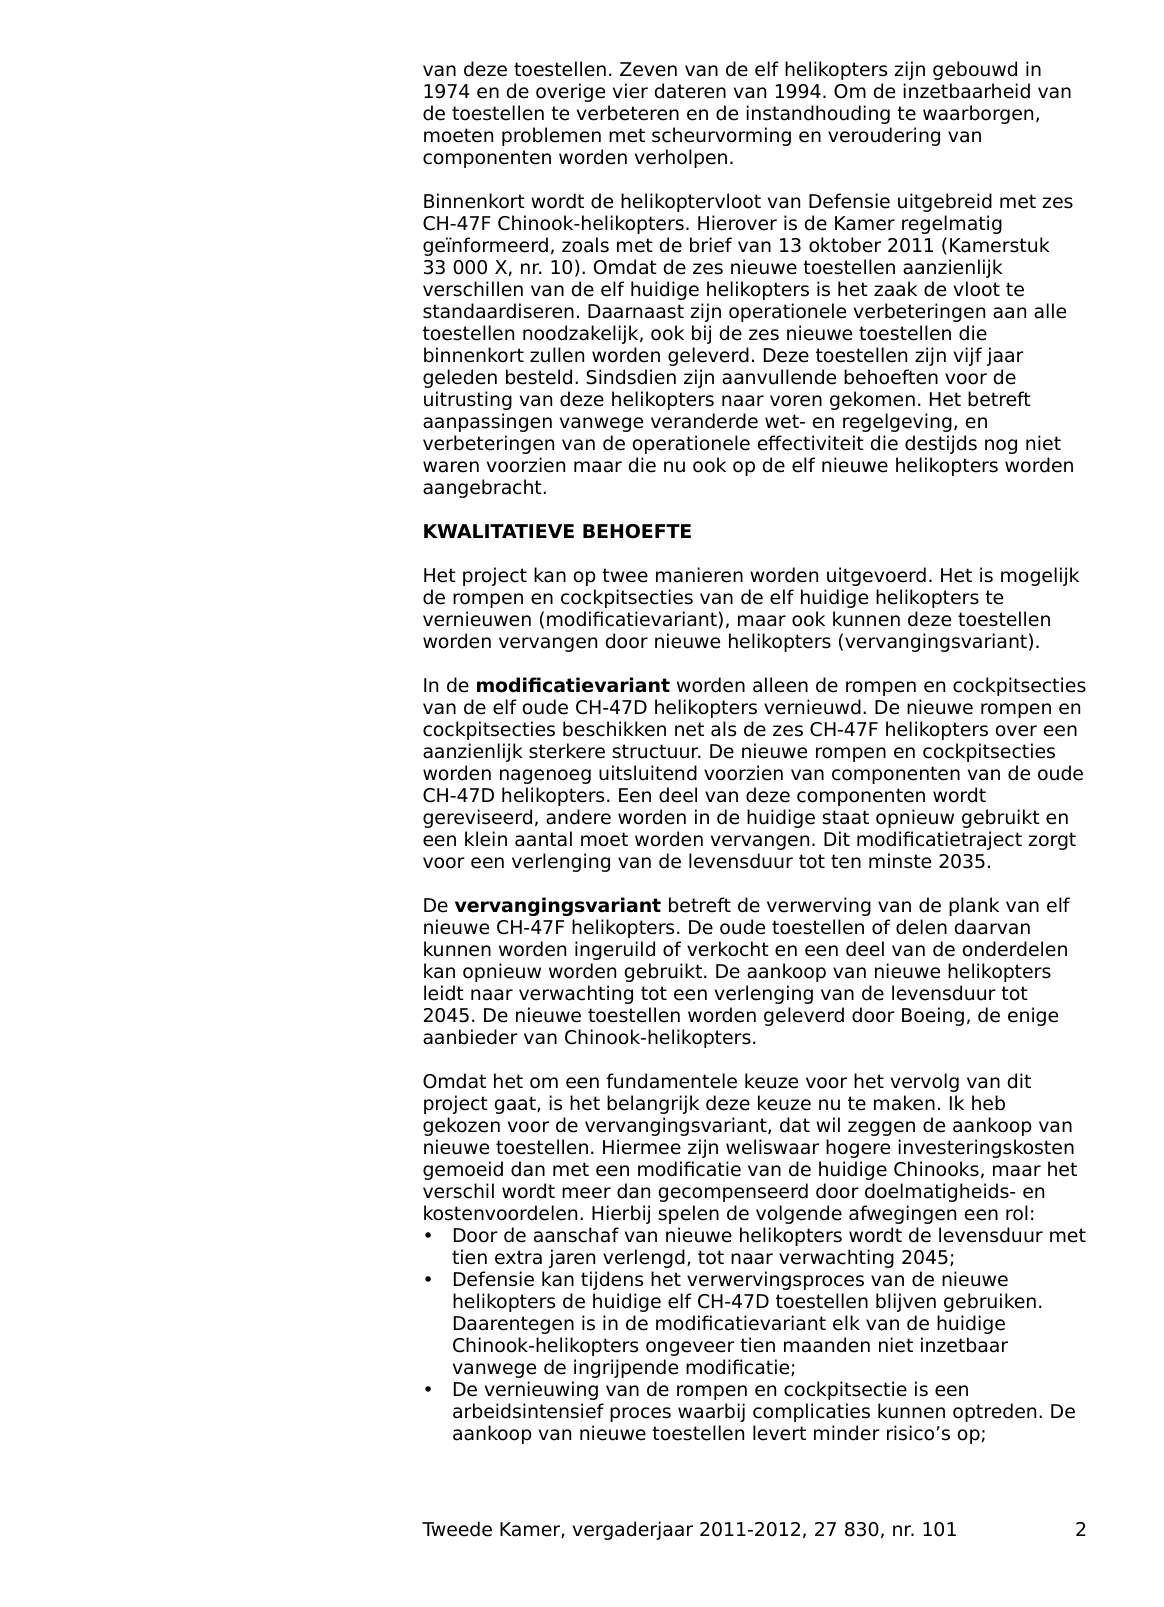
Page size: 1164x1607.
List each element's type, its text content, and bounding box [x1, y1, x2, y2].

text Binnenkort wordt de helikoptervloot van Defensie uitgebreid met zes CH-47F Chinook-helikopters. Hierover is de Kamer regelmatig geïnformeerd, zoals met de brief van 13 oktober 2011 (Kamerstuk 33 000 X, nr. 10). Omdat de zes nieuwe toestellen aanzienlijk verschillen van de elf huidige helikopters is het zaak de vloot te standaardiseren. Daarnaast zijn operationele verbeteringen aan alle toestellen noodzakelijk, ook bij de zes nieuwe toestellen die binnenkort zullen worden geleverd. Deze toestellen zijn vijf jaar geleden besteld. Sindsdien zijn aanvullende behoeften voor de uitrusting van deze helikopters naar voren gekomen. Het betreft aanpassingen vanwege veranderde wet- en regelgeving, en verbeteringen van de operationele effectiviteit die destijds nog niet waren voorzien maar die nu ook op de elf nieuwe helikopters worden aangebracht. [422, 191, 1087, 499]
text • Door de aanschaf van nieuwe helikopters wordt de levensduur met tien extra jaren verlengd, tot naar verwachting 2045; [422, 1225, 1087, 1269]
text Omdat het om een fundamentele keuze voor het vervolg van dit project gaat, is het belangrijk deze keuze nu te maken. Ik heb gekozen voor de vervangingsvariant, dat wil zeggen de aankoop van nieuwe toestellen. Hiermee zijn weliswaar hogere investeringskosten gemoeid dan met een modificatie van de huidige Chinooks, maar het verschil wordt meer dan gecompenseerd door doelmatigheids- en kostenvoordelen. Hierbij spelen de volgende afwegingen een rol: [422, 1071, 1087, 1225]
text In de modificatievariant worden alleen de rompen en cockpitsecties van de elf oude CH-47D helikopters vernieuwd. De nieuwe rompen en cockpitsecties beschikken net als de zes CH-47F helikopters over een aanzienlijk sterkere structuur. De nieuwe rompen en cockpitsecties worden nagenoeg uitsluitend voorzien van componenten van de oude CH-47D helikopters. Een deel van deze componenten wordt gereviseerd, andere worden in de huidige staat opnieuw gebruikt en een klein aantal moet worden vervangen. Dit modificatietraject zorgt voor een verlenging van de levensduur tot ten minste 2035. [422, 675, 1087, 873]
text • De vernieuwing van de rompen en cockpitsectie is een arbeidsintensief proces waarbij complicaties kunnen optreden. De aankoop van nieuwe toestellen levert minder risico’s op; [422, 1379, 1087, 1445]
text • Defensie kan tijdens het verwervingsproces van de nieuwe helikopters de huidige elf CH-47D toestellen blijven gebruiken. Daarentegen is in de modificatievariant elk van de huidige Chinook-helikopters ongeveer tien maanden niet inzetbaar vanwege de ingrijpende modificatie; [422, 1269, 1087, 1379]
text van deze toestellen. Zeven van de elf helikopters zijn gebouwd in 1974 en de overige vier dateren van 1994. Om de inzetbaarheid van de toestellen te verbeteren en de instandhouding te waarborgen, moeten problemen met scheurvorming en veroudering van componenten worden verholpen. [422, 59, 1087, 169]
text De vervangingsvariant betreft de verwerving van de plank van elf nieuwe CH-47F helikopters. De oude toestellen of delen daarvan kunnen worden ingeruild of verkocht en een deel van de onderdelen kan opnieuw worden gebruikt. De aankoop van nieuwe helikopters leidt naar verwachting tot een verlenging van de levensduur tot 2045. De nieuwe toestellen worden geleverd door Boeing, de enige aanbieder van Chinook-helikopters. [422, 895, 1087, 1049]
subtitle KWALITATIEVE BEHOEFTE [422, 521, 1087, 543]
text Het project kan op twee manieren worden uitgevoerd. Het is mogelijk de rompen en cockpitsecties van de elf huidige helikopters te vernieuwen (modificatievariant), maar ook kunnen deze toestellen worden vervangen door nieuwe helikopters (vervangingsvariant). [422, 565, 1087, 653]
